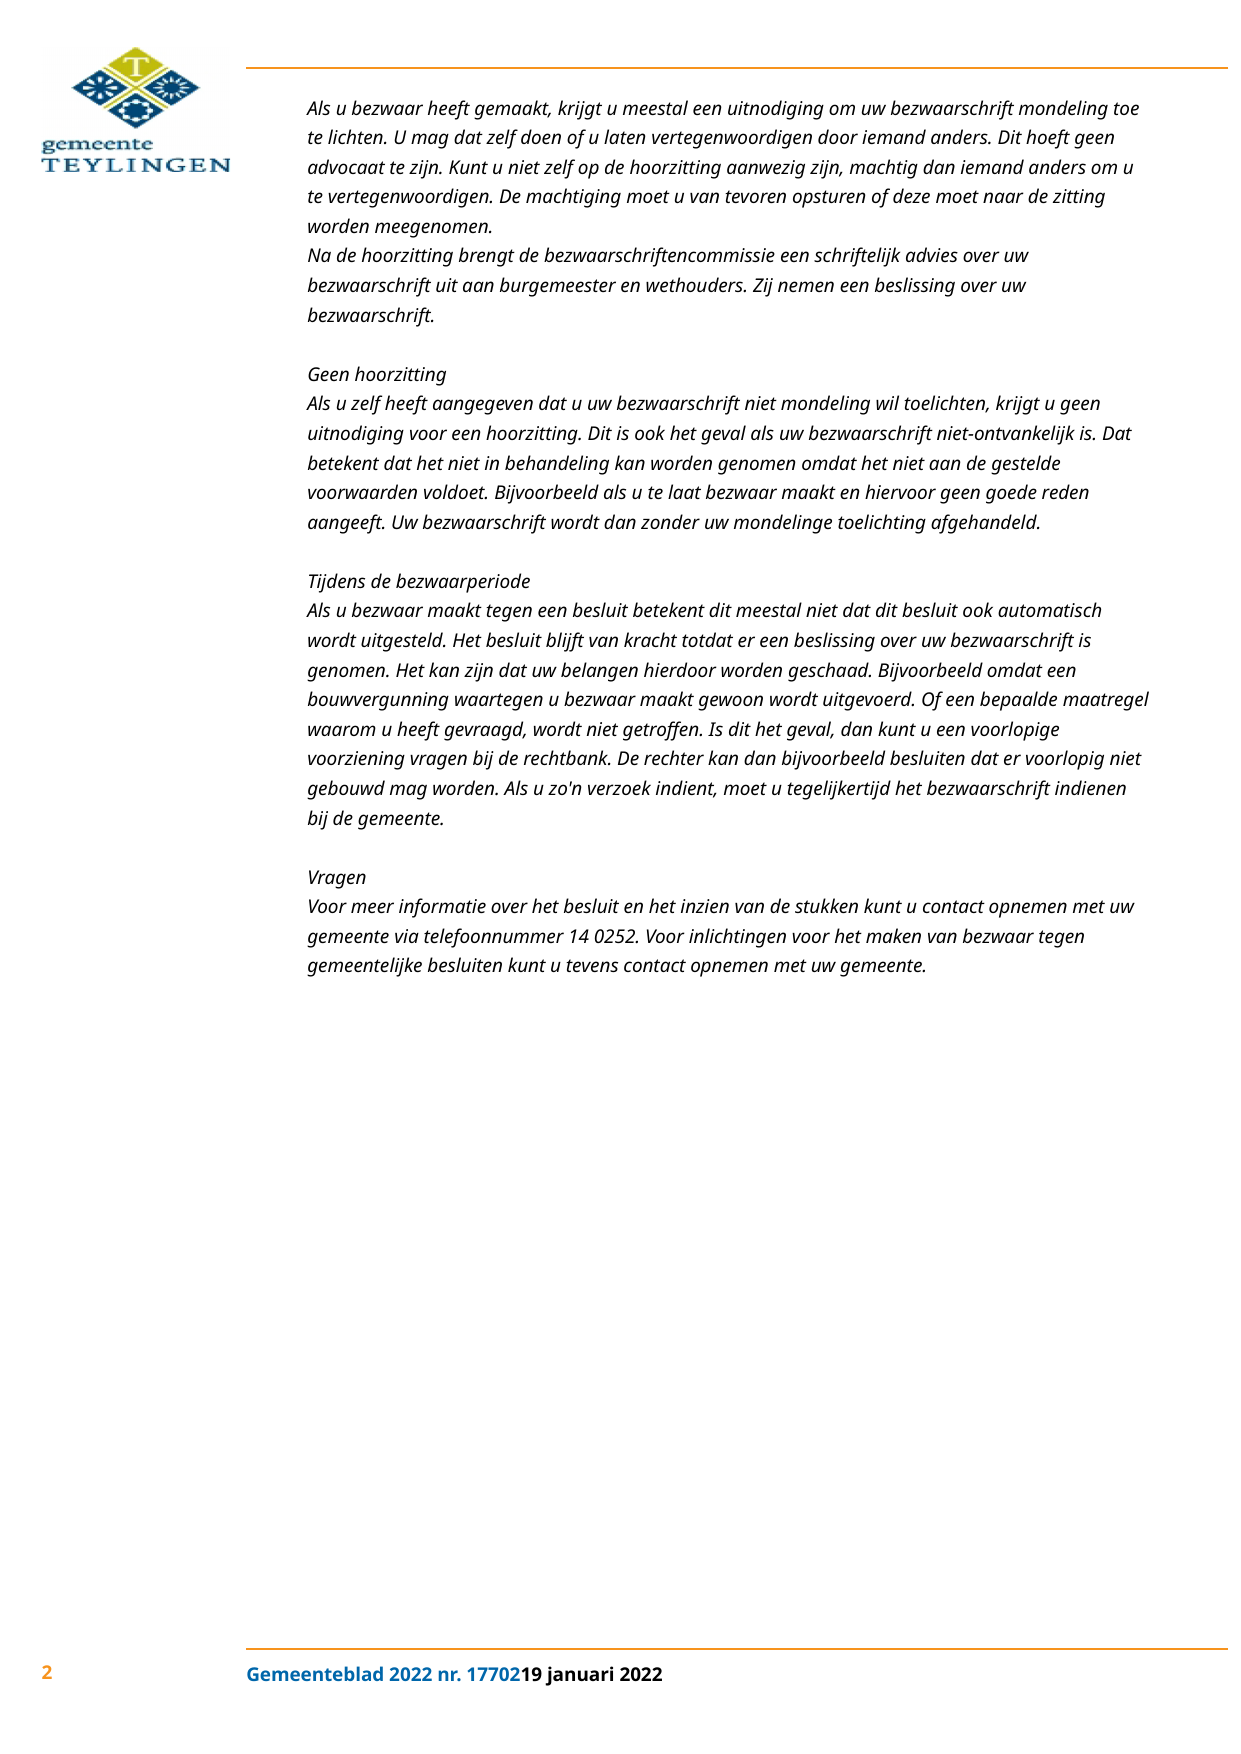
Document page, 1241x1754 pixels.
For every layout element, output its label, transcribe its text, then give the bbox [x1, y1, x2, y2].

picture [41, 47, 231, 172]
list Als u bezwaar heeft gemaakt, krijgt u meestal een uitnodiging om uw bezwaarschrift mondeling toe te lichten. U mag dat zelf doen of u laten vertegenwoordigen door iemand anders. Dit hoeft geen advocaat te zijn. Kunt u niet zelf op de hoorzitting aanwezig zijn, machtig dan iemand anders om u te vertegenwoordigen. De machtiging moet u van tevoren opsturen of deze moet naar de zitting worden meegenomen. [248, 95, 1152, 239]
list Als u bezwaar maakt tegen een besluit betekent dit meestal niet dat dit besluit ook automatisch wordt uitgesteld. Het besluit blijft van kracht totdat er een beslissing over uw bezwaarschrift is genomen. Het kan zijn dat uw belangen hierdoor worden geschaad. Bijvoorbeeld omdat een bouwvergunning waartegen u bezwaar maakt gewoon wordt uitgevoerd. Of een bepaalde maatregel waarom u heeft gevraagd, wordt niet getroffen. Is dit het geval, dan kunt u een voorlopige voorziening vragen bij de rechtbank. De rechter kan dan bijvoorbeeld besluiten dat er voorlopig niet gebouwd mag worden. Als u zo'n verzoek indient, moet u tegelijkertijd het bezwaarschrift indienen bij de gemeente. [248, 598, 1152, 831]
list Geen hoorzitting [248, 361, 1152, 387]
list Tijdens de bezwaarperiode [248, 568, 1152, 594]
list Vragen [248, 864, 1152, 890]
list Voor meer informatie over het besluit en het inzien van de stukken kunt u contact opnemen met uw gemeente via telefoonnummer 14 0252. Voor inlichtingen voor het maken van bezwaar tegen gemeentelijke besluiten kunt u tevens contact opnemen met uw gemeente. [248, 893, 1152, 978]
list Na de hoorzitting brengt de bezwaarschriftencommissie een schriftelijk advies over uw bezwaarschrift uit aan burgemeester en wethouders. Zij nemen een beslissing over uw bezwaarschrift. [248, 243, 1152, 328]
list Als u zelf heeft aangegeven dat u uw bezwaarschrift niet mondeling wil toelichten, krijgt u geen uitnodiging voor een hoorzitting. Dit is ook het geval als uw bezwaarschrift niet-ontvankelijk is. Dat betekent dat het niet in behandeling kan worden genomen omdat het niet aan de gestelde voorwaarden voldoet. Bijvoorbeeld als u te laat bezwaar maakt en hiervoor geen goede reden aangeeft. Uw bezwaarschrift wordt dan zonder uw mondelinge toelichting afgehandeld. [248, 391, 1152, 535]
